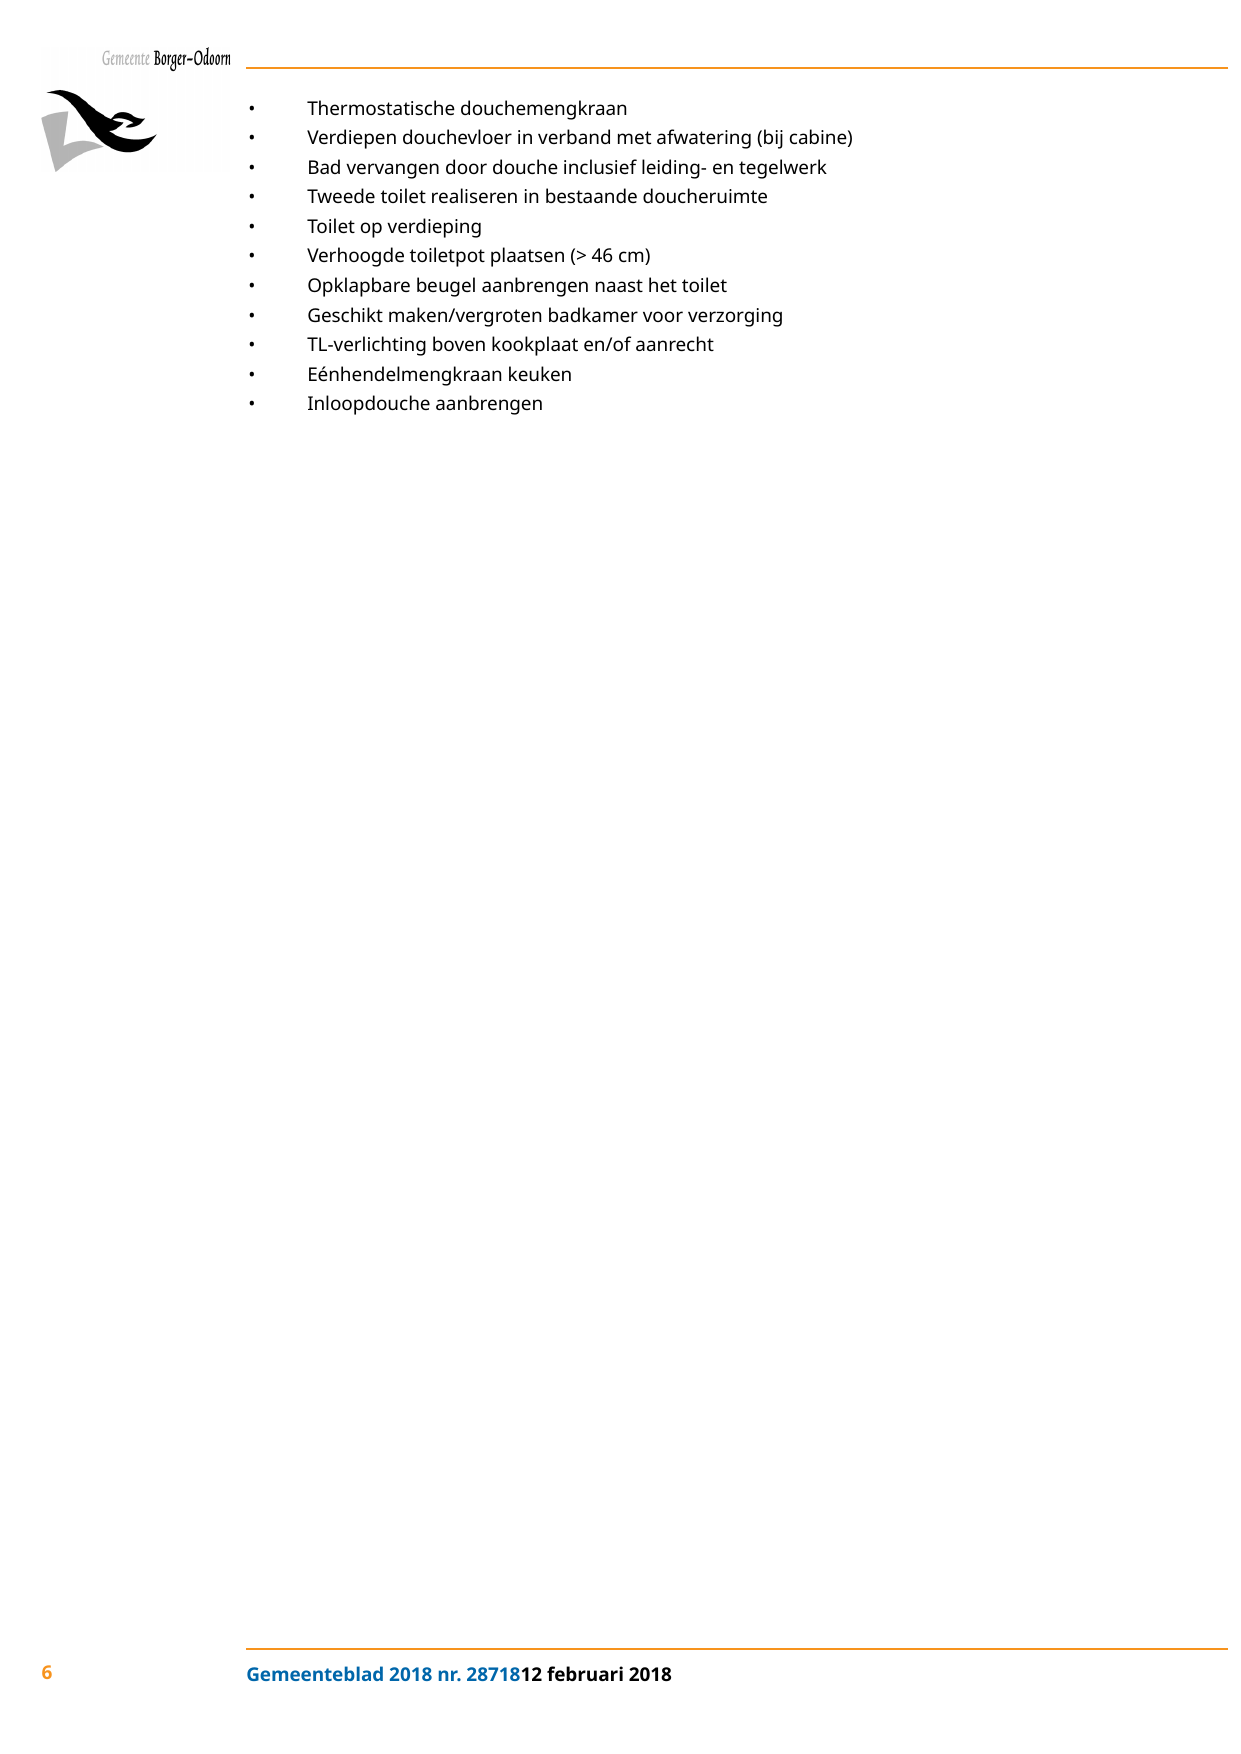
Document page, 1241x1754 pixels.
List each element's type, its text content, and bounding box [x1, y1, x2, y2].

list TL-verlichting boven kookplaat en/of aanrecht [248, 331, 1152, 357]
list Thermostatische douchemengkraan [248, 95, 1152, 121]
list Opklapbare beugel aanbrengen naast het toilet [248, 272, 1152, 298]
list Verdiepen douchevloer in verband met afwatering (bij cabine) [248, 124, 1152, 150]
list Tweede toilet realiseren in bestaande doucheruimte [248, 183, 1152, 209]
list Toilet op verdieping [248, 213, 1152, 239]
list Verhoogde toiletpot plaatsen (> 46 cm) [248, 243, 1152, 268]
list Bad vervangen door douche inclusief leiding- en tegelwerk [248, 154, 1152, 180]
list Geschikt maken/vergroten badkamer voor verzorging [248, 302, 1152, 328]
list Eénhendelmengkraan keuken [248, 361, 1152, 387]
list Inloopdouche aanbrengen [248, 391, 1152, 416]
picture [41, 47, 231, 172]
